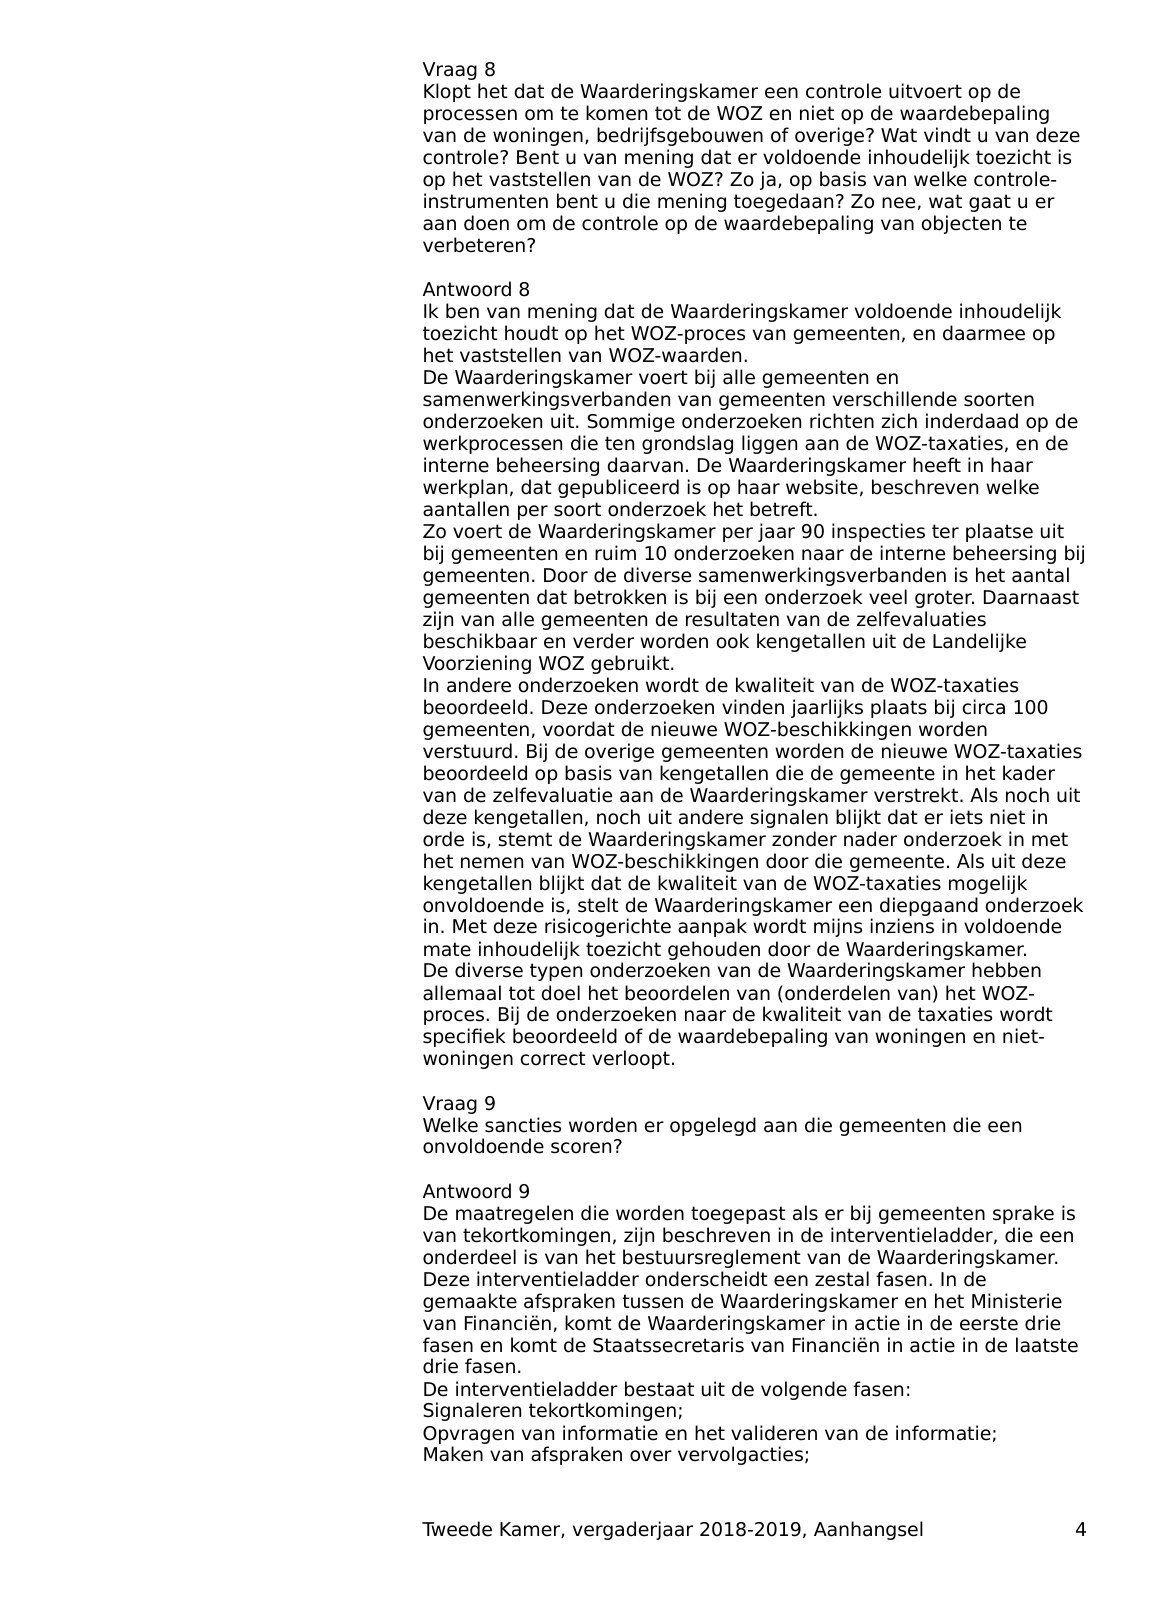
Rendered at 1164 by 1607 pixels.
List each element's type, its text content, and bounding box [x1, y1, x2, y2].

text De diverse typen onderzoeken van de Waarderingskamer hebben allemaal tot doel het beoordelen van (onderdelen van) het WOZ-proces. Bij de onderzoeken naar de kwaliteit van de taxaties wordt specifiek beoordeeld of de waardebepaling van woningen en niet-woningen correct verloopt. [422, 960, 1087, 1070]
text De maatregelen die worden toegepast als er bij gemeenten sprake is van tekortkomingen, zijn beschreven in de interventieladder, die een onderdeel is van het bestuursreglement van de Waarderingskamer. Deze interventieladder onderscheidt een zestal fasen. In de gemaakte afspraken tussen de Waarderingskamer en het Ministerie van Financiën, komt de Waarderingskamer in actie in de eerste drie fasen en komt de Staatssecretaris van Financiën in actie in de laatste drie fasen. [422, 1203, 1087, 1378]
text Ik ben van mening dat de Waarderingskamer voldoende inhoudelijk toezicht houdt op het WOZ-proces van gemeenten, en daarmee op het vaststellen van WOZ-waarden. [422, 301, 1087, 367]
text Welke sancties worden er opgelegd aan die gemeenten die een onvoldoende scoren? [422, 1114, 1087, 1158]
text Vraag 8 [422, 59, 1087, 81]
text Antwoord 8 [422, 279, 1087, 301]
text Maken van afspraken over vervolgacties; [422, 1444, 1087, 1466]
text Antwoord 9 [422, 1181, 1087, 1203]
text Klopt het dat de Waarderingskamer een controle uitvoert op de processen om te komen tot de WOZ en niet op de waardebepaling van de woningen, bedrijfsgebouwen of overige? Wat vindt u van deze controle? Bent u van mening dat er voldoende inhoudelijk toezicht is op het vaststellen van de WOZ? Zo ja, op basis van welke controle-instrumenten bent u die mening toegedaan? Zo nee, wat gaat u er aan doen om de controle op de waardebepaling van objecten te verbeteren? [422, 81, 1087, 257]
text In andere onderzoeken wordt de kwaliteit van de WOZ-taxaties beoordeeld. Deze onderzoeken vinden jaarlijks plaats bij circa 100 gemeenten, voordat de nieuwe WOZ-beschikkingen worden verstuurd. Bij de overige gemeenten worden de nieuwe WOZ-taxaties beoordeeld op basis van kengetallen die de gemeente in het kader van de zelfevaluatie aan de Waarderingskamer verstrekt. Als noch uit deze kengetallen, noch uit andere signalen blijkt dat er iets niet in orde is, stemt de Waarderingskamer zonder nader onderzoek in met het nemen van WOZ-beschikkingen door die gemeente. Als uit deze kengetallen blijkt dat de kwaliteit van de WOZ-taxaties mogelijk onvoldoende is, stelt de Waarderingskamer een diepgaand onderzoek in. Met deze risicogerichte aanpak wordt mijns inziens in voldoende mate inhoudelijk toezicht gehouden door de Waarderingskamer. [422, 675, 1087, 960]
text Opvragen van informatie en het valideren van de informatie; [422, 1422, 1087, 1444]
text De Waarderingskamer voert bij alle gemeenten en samenwerkingsverbanden van gemeenten verschillende soorten onderzoeken uit. Sommige onderzoeken richten zich inderdaad op de werkprocessen die ten grondslag liggen aan de WOZ-taxaties, en de interne beheersing daarvan. De Waarderingskamer heeft in haar werkplan, dat gepubliceerd is op haar website, beschreven welke aantallen per soort onderzoek het betreft. [422, 367, 1087, 521]
text Vraag 9 [422, 1092, 1087, 1114]
text Signaleren tekortkomingen; [422, 1400, 1087, 1422]
text De interventieladder bestaat uit de volgende fasen: [422, 1378, 1087, 1400]
text Zo voert de Waarderingskamer per jaar 90 inspecties ter plaatse uit bij gemeenten en ruim 10 onderzoeken naar de interne beheersing bij gemeenten. Door de diverse samenwerkingsverbanden is het aantal gemeenten dat betrokken is bij een onderzoek veel groter. Daarnaast zijn van alle gemeenten de resultaten van de zelfevaluaties beschikbaar en verder worden ook kengetallen uit de Landelijke Voorziening WOZ gebruikt. [422, 521, 1087, 675]
